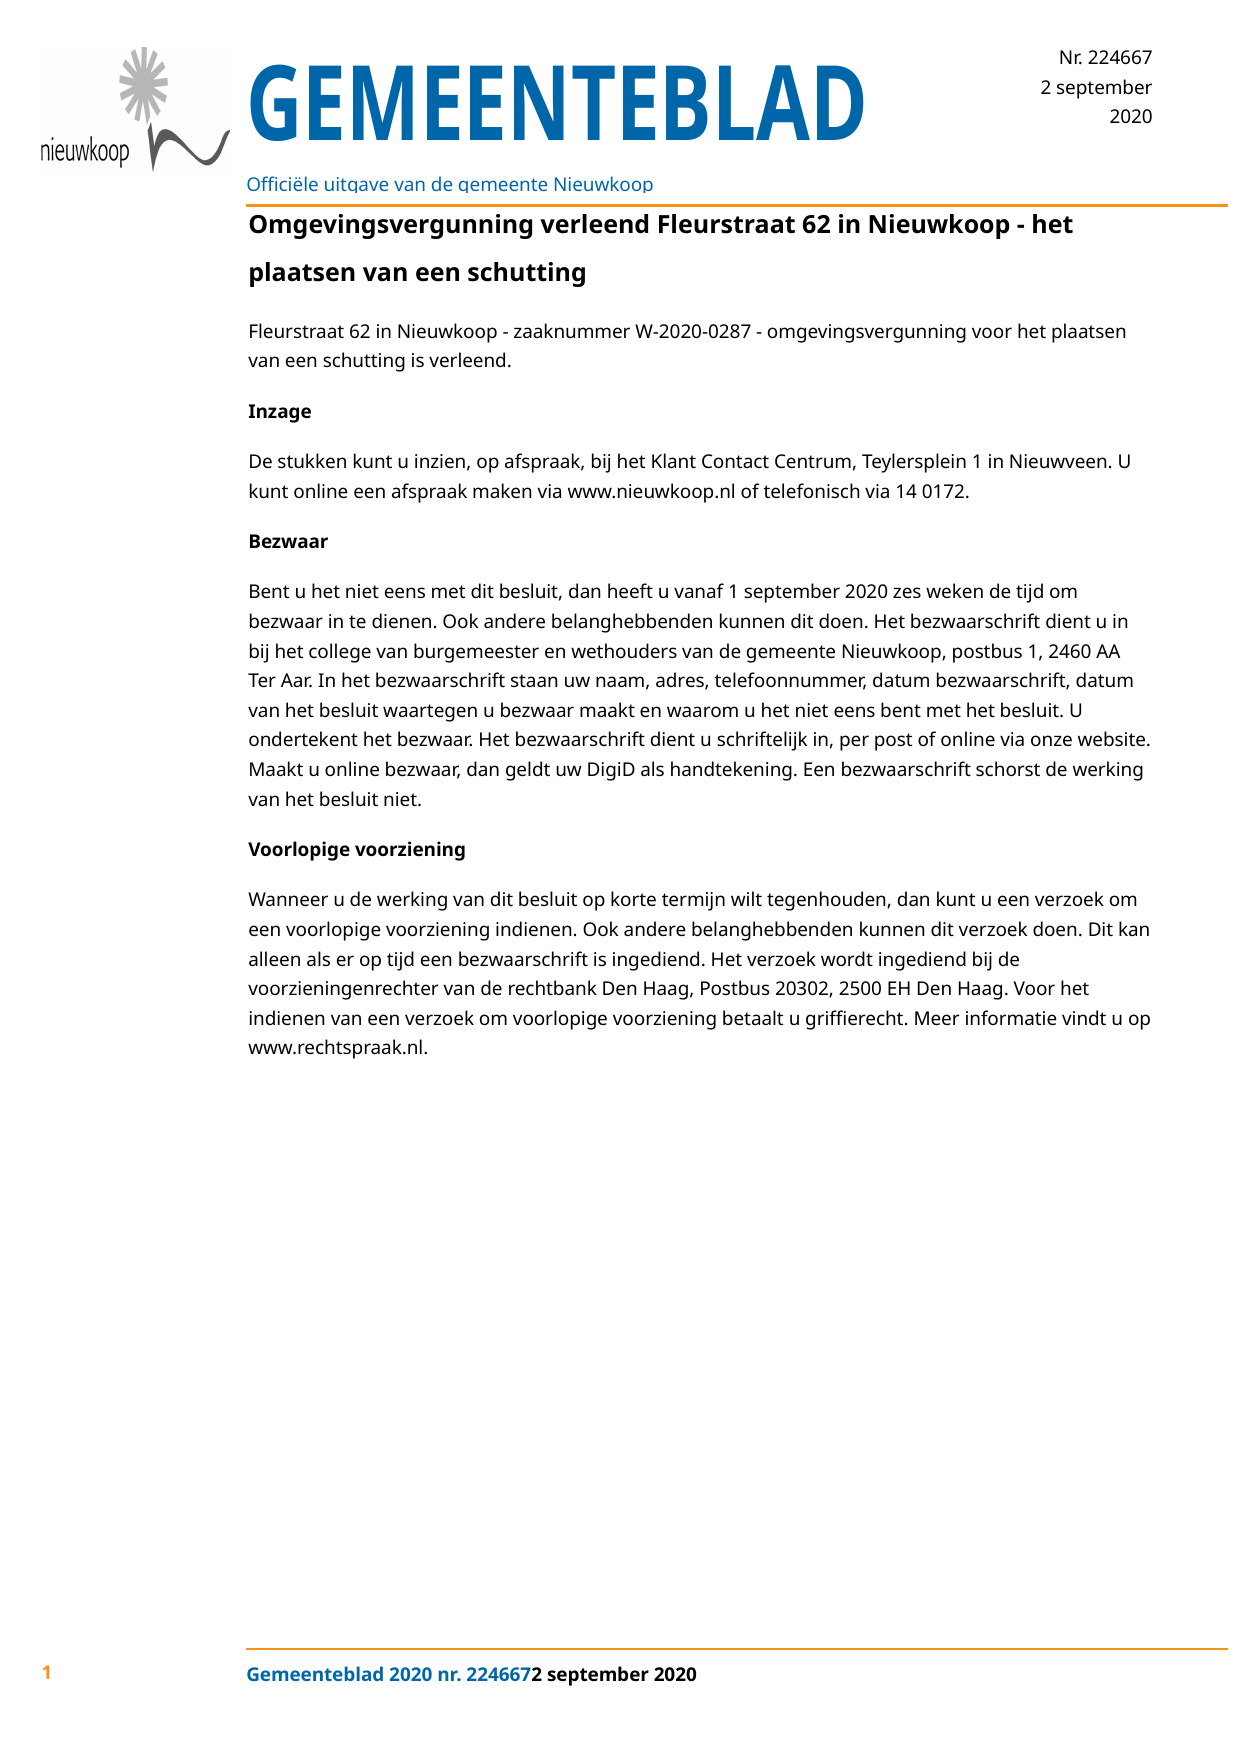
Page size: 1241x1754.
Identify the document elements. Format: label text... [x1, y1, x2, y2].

text Wanneer u de werking van dit besluit op korte termijn wilt tegenhouden, dan kunt u een verzoek om een voorlopige voorziening indienen. Ook andere belanghebbenden kunnen dit verzoek doen. Dit kan alleen als er op tijd een bezwaarschrift is ingediend. Het verzoek wordt ingediend bij de voorzieningenrechter van de rechtbank Den Haag, Postbus 20302, 2500 EH Den Haag. Voor het indienen van een verzoek om voorlopige voorziening betaalt u griffierecht. Meer informatie vindt u op www.rechtspraak.nl. [248, 887, 1152, 1060]
picture [41, 47, 231, 172]
text Bent u het niet eens met dit besluit, dan heeft u vanaf 1 september 2020 zes weken de tijd om bezwaar in te dienen. Ook andere belanghebbenden kunnen dit doen. Het bezwaarschrift dient u in bij het college van burgemeester en wethouders van de gemeente Nieuwkoop, postbus 1, 2460 AA Ter Aar. In het bezwaarschrift staan uw naam, adres, telefoonnummer, datum bezwaarschrift, datum van het besluit waartegen u bezwaar maakt en waarom u het niet eens bent met het besluit. U ondertekent het bezwaar. Het bezwaarschrift dient u schriftelijk in, per post of online via onze website. Maakt u online bezwaar, dan geldt uw DigiD als handtekening. Een bezwaarschrift schorst de werking van het besluit niet. [248, 579, 1152, 812]
text Inzage [248, 398, 1152, 424]
text Fleurstraat 62 in Nieuwkoop - zaaknummer W-2020-0287 - omgevingsvergunning voor het plaatsen van een schutting is verleend. [248, 318, 1152, 373]
text Omgevingsvergunning verleend Fleurstraat 62 in Nieuwkoop - het plaatsen van een schutting [248, 207, 1152, 288]
text Bezwaar [248, 528, 1152, 554]
text De stukken kunt u inzien, op afspraak, bij het Klant Contact Centrum, Teylersplein 1 in Nieuwveen. U kunt online een afspraak maken via www.nieuwkoop.nl of telefonisch via 14 0172. [248, 448, 1152, 504]
text Voorlopige voorziening [248, 836, 1152, 862]
